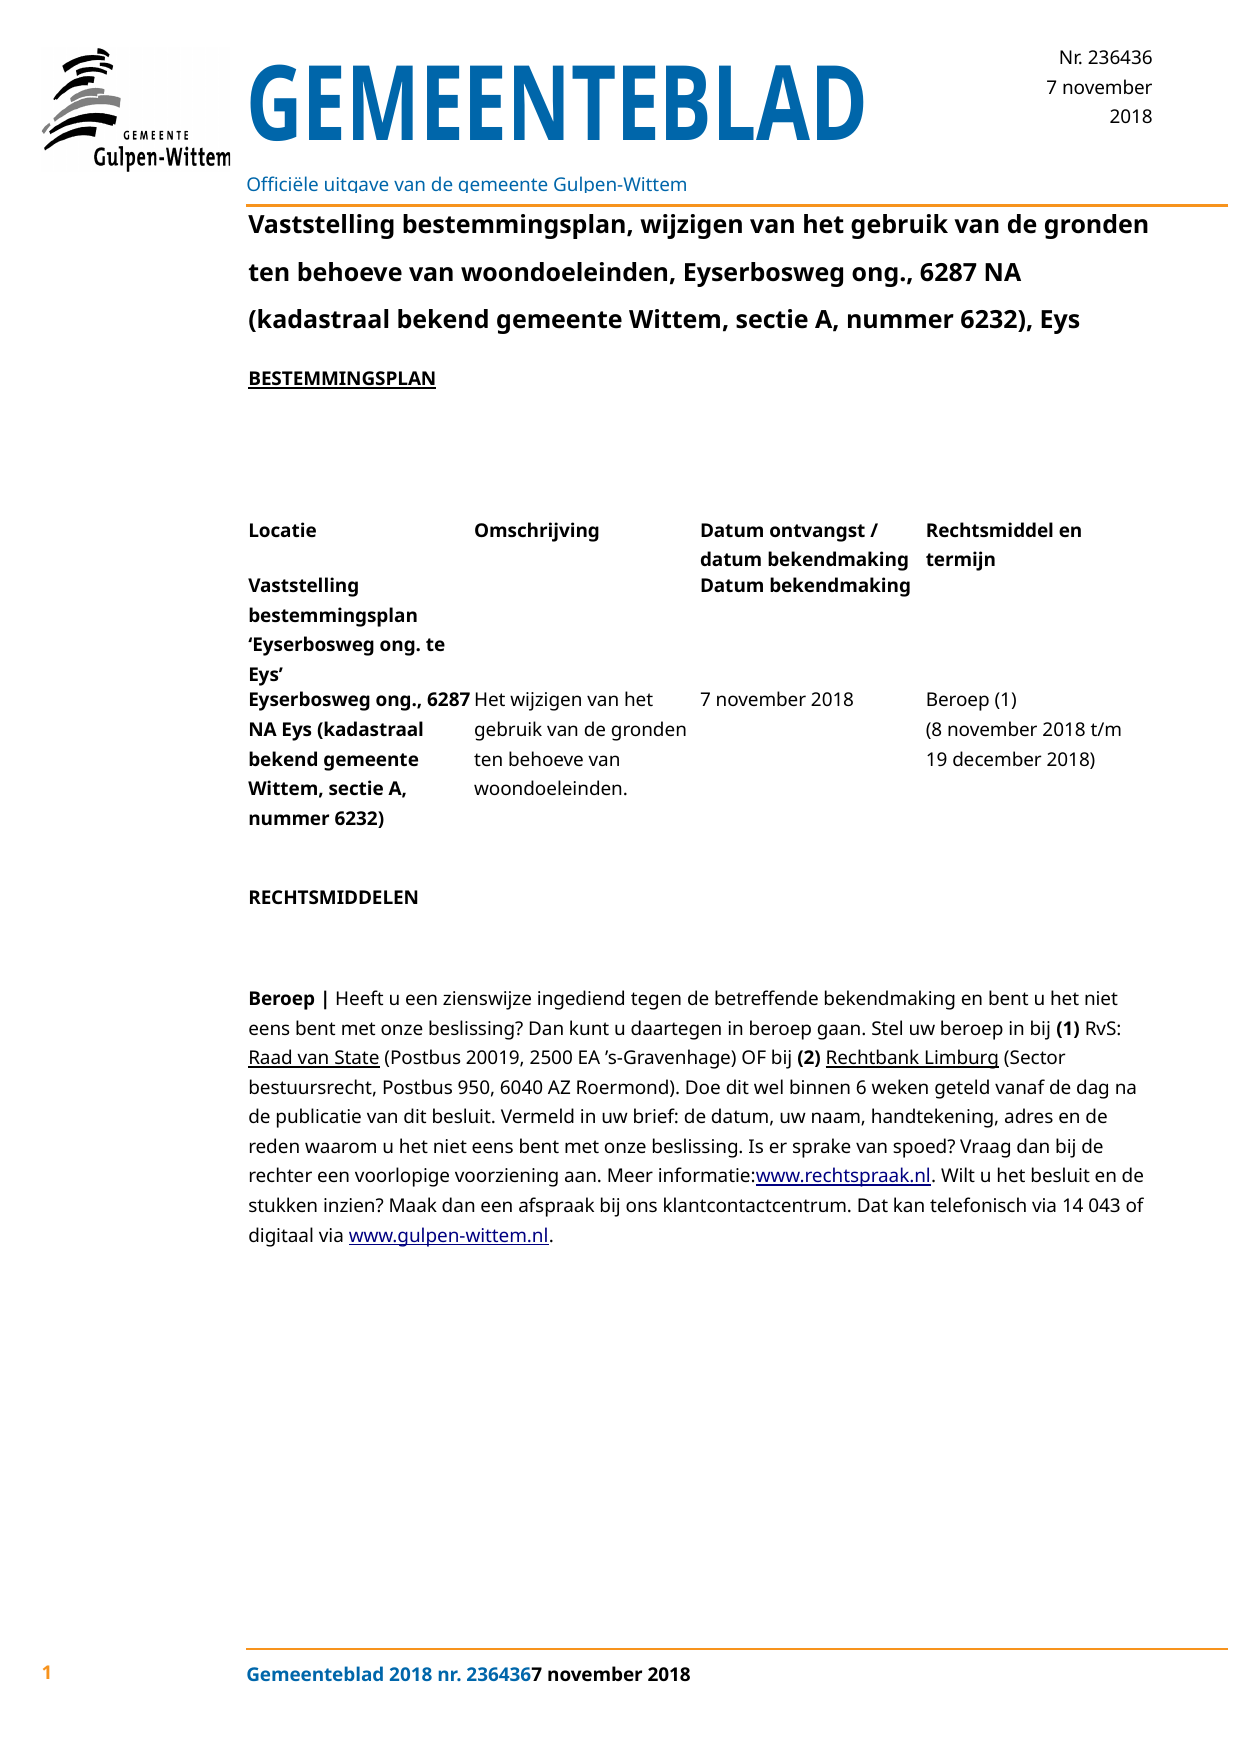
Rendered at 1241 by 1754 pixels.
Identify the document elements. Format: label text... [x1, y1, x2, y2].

table_header Locatie [248, 517, 474, 572]
table_cell 7 november 2018 [700, 687, 926, 831]
text Vaststelling bestemmingsplan, wijzigen van het gebruik van de gronden ten behoeve van woondoeleinden, Eyserbosweg ong., 6287 NA (kadastraal bekend gemeente Wittem, sectie A, nummer 6232), Eys [248, 207, 1152, 336]
table_cell Datum bekendmaking [700, 572, 926, 687]
table_cell Eyserbosweg ong., 6287 NA Eys (kadastraal bekend gemeente Wittem, sectie A, nummer 6232) [248, 687, 474, 831]
table_header Omschrijving [474, 517, 700, 572]
table_cell Beroep (1) (8 november 2018 t/m 19 december 2018) [926, 687, 1152, 831]
table_cell Het wijzigen van het gebruik van de gronden ten behoeve van woondoeleinden. [474, 687, 700, 831]
picture [41, 47, 231, 172]
text RECHTSMIDDELEN [248, 884, 1152, 910]
text Beroep | Heeft u een zienswijze ingediend tegen de betreffende bekendmaking en bent u het niet eens bent met onze beslissing? Dan kunt u daartegen in beroep gaan. Stel uw beroep in bij (1) RvS: Raad van State (Postbus 20019, 2500 EA ’s-Gravenhage) OF bij (2) Rechtbank Limburg (Sector bestuursrecht, Postbus 950, 6040 AZ Roermond). Doe dit wel binnen 6 weken geteld vanaf de dag na de publicatie van dit besluit. Vermeld in uw brief: de datum, uw naam, handtekening, adres en de reden waarom u het niet eens bent met onze beslissing. Is er sprake van spoed? Vraag dan bij de rechter een voorlopige voorziening aan. Meer informatie:www.rechtspraak.nl. Wilt u het besluit en de stukken inzien? Maak dan een afspraak bij ons klantcontactcentrum. Dat kan telefonisch via 14 043 of digitaal via www.gulpen-wittem.nl. [248, 985, 1152, 1248]
table_cell [926, 572, 1152, 687]
table_header Rechtsmiddel en termijn [926, 517, 1152, 572]
table_cell [474, 572, 700, 687]
table_cell Vaststelling bestemmingsplan ‘Eyserbosweg ong. te Eys’ [248, 572, 474, 687]
text BESTEMMINGSPLAN [248, 366, 1152, 391]
table_header Datum ontvangst / datum bekendmaking [700, 517, 926, 572]
